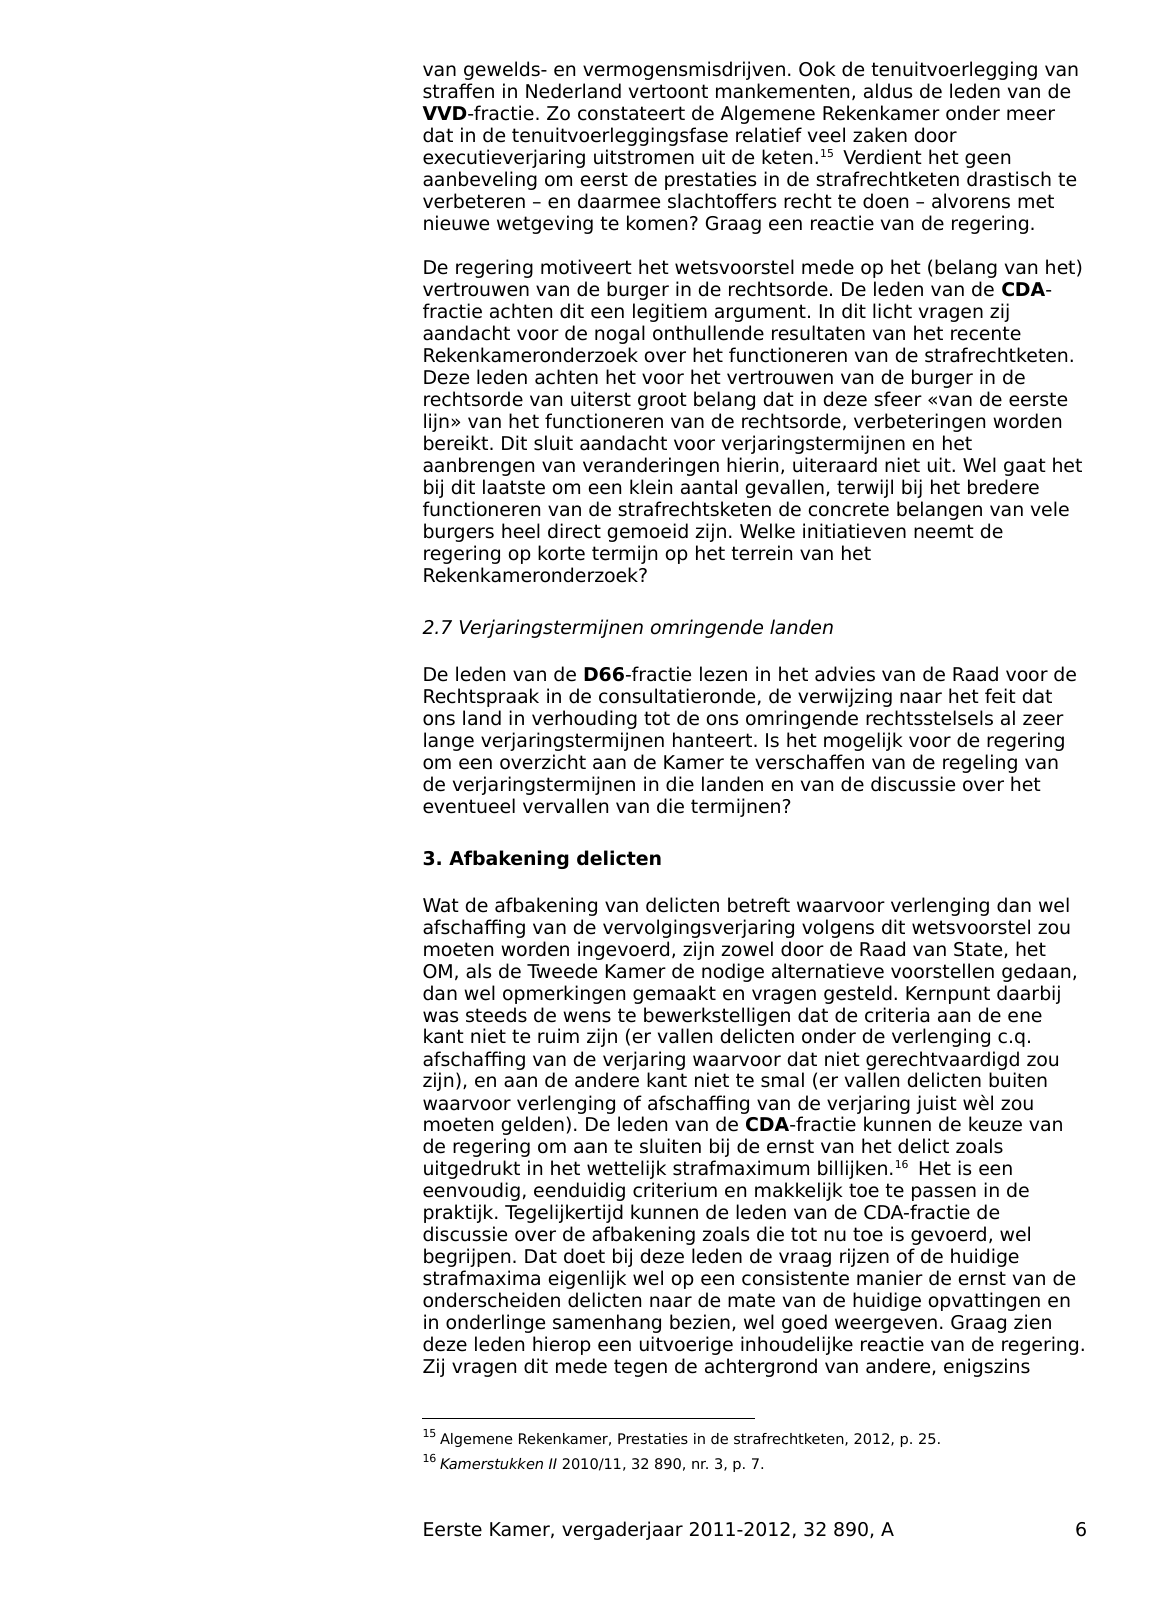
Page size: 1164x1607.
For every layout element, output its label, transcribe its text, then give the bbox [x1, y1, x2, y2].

text van gewelds- en vermogensmisdrijven. Ook de tenuitvoerlegging van straffen in Nederland vertoont mankementen, aldus de leden van de VVD-fractie. Zo constateert de Algemene Rekenkamer onder meer dat in de tenuitvoerleggingsfase relatief veel zaken door executieverjaring uitstromen uit de keten. Verdient het geen aanbeveling om eerst de prestaties in de strafrechtketen drastisch te verbeteren – en daarmee slachtoffers recht te doen – alvorens met nieuwe wetgeving te komen? Graag een reactie van de regering. [422, 59, 1087, 235]
text Wat de afbakening van delicten betreft waarvoor verlenging dan wel afschaffing van de vervolgingsverjaring volgens dit wetsvoorstel zou moeten worden ingevoerd, zijn zowel door de Raad van State, het OM, als de Tweede Kamer de nodige alternatieve voorstellen gedaan, dan wel opmerkingen gemaakt en vragen gesteld. Kernpunt daarbij was steeds de wens te bewerkstelligen dat de criteria aan de ene kant niet te ruim zijn (er vallen delicten onder de verlenging c.q. afschaffing van de verjaring waarvoor dat niet gerechtvaardigd zou zijn), en aan de andere kant niet te smal (er vallen delicten buiten waarvoor verlenging of afschaffing van de verjaring juist wèl zou moeten gelden). De leden van de CDA-fractie kunnen de keuze van de regering om aan te sluiten bij de ernst van het delict zoals uitgedrukt in het wettelijk strafmaximum billijken. Het is een eenvoudig, eenduidig criterium en makkelijk toe te passen in de praktijk. Tegelijkertijd kunnen de leden van de CDA-fractie de discussie over de afbakening zoals die tot nu toe is gevoerd, wel begrijpen. Dat doet bij deze leden de vraag rijzen of de huidige strafmaxima eigenlijk wel op een consistente manier de ernst van de onderscheiden delicten naar de mate van de huidige opvattingen en in onderlinge samenhang bezien, wel goed weergeven. Graag zien deze leden hierop een uitvoerige inhoudelijke reactie van de regering. Zij vragen dit mede tegen de achtergrond van andere, enigszins [422, 894, 1087, 1378]
text De leden van de D66-fractie lezen in het advies van de Raad voor de Rechtspraak in de consultatieronde, de verwijzing naar het feit dat ons land in verhouding tot de ons omringende rechtsstelsels al zeer lange verjaringstermijnen hanteert. Is het mogelijk voor de regering om een overzicht aan de Kamer te verschaffen van de regeling van de verjaringstermijnen in die landen en van de discussie over het eventueel vervallen van die termijnen? [422, 664, 1087, 818]
text Kamerstukken II 2010/11, 32 890, nr. 3, p. 7. [422, 1452, 1087, 1474]
subtitle 3. Afbakening delicten [422, 848, 1087, 869]
text Algemene Rekenkamer, Prestaties in de strafrechtketen, 2012, p. 25. [422, 1427, 1087, 1449]
text De regering motiveert het wetsvoorstel mede op het (belang van het) vertrouwen van de burger in de rechtsorde. De leden van de CDA-fractie achten dit een legitiem argument. In dit licht vragen zij aandacht voor de nogal onthullende resultaten van het recente Rekenkameronderzoek over het functioneren van de strafrechtketen. Deze leden achten het voor het vertrouwen van de burger in de rechtsorde van uiterst groot belang dat in deze sfeer «van de eerste lijn» van het functioneren van de rechtsorde, verbeteringen worden bereikt. Dit sluit aandacht voor verjaringstermijnen en het aanbrengen van veranderingen hierin, uiteraard niet uit. Wel gaat het bij dit laatste om een klein aantal gevallen, terwijl bij het bredere functioneren van de strafrechtsketen de concrete belangen van vele burgers heel direct gemoeid zijn. Welke initiatieven neemt de regering op korte termijn op het terrein van het Rekenkameronderzoek? [422, 257, 1087, 587]
subtitle 2.7 Verjaringstermijnen omringende landen [422, 617, 1087, 639]
